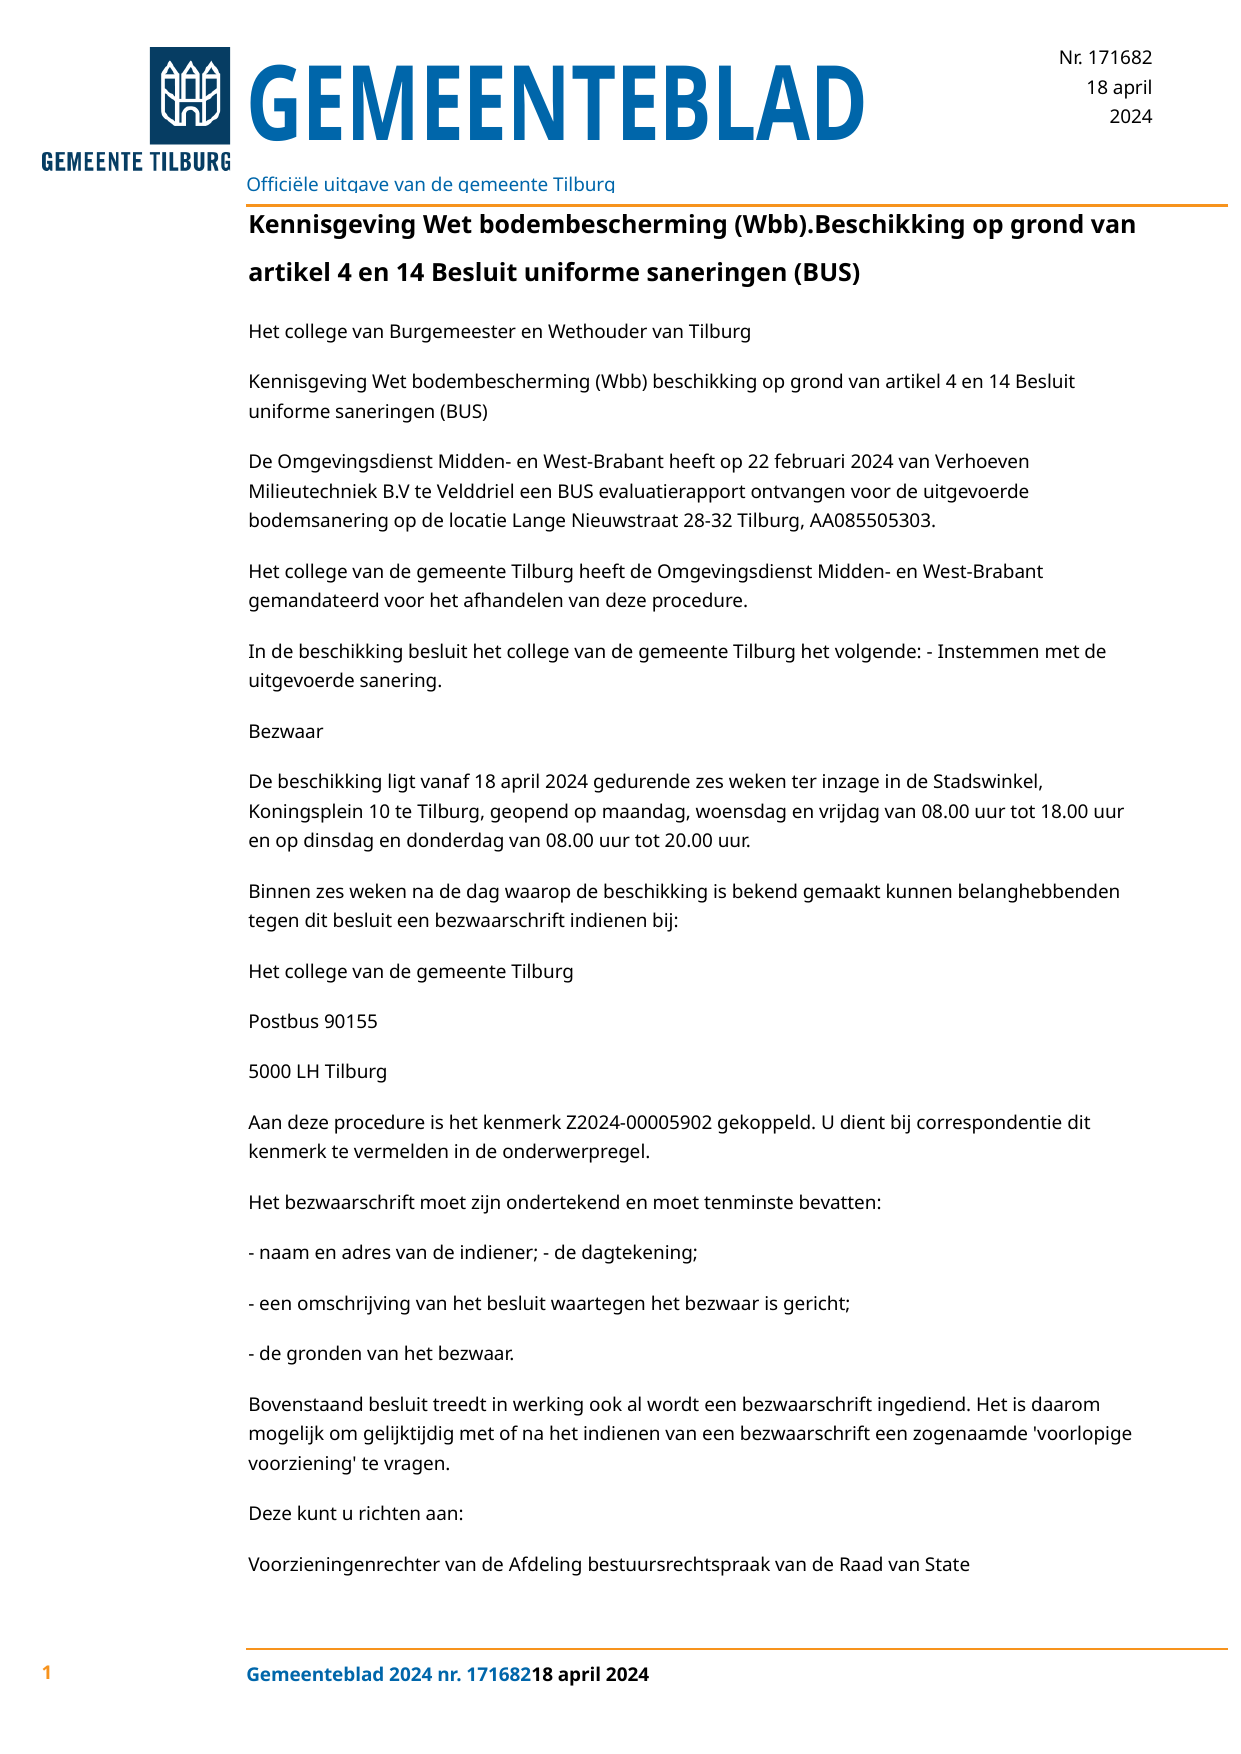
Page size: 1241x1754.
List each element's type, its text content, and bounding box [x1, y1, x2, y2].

text Het bezwaarschrift moet zijn ondertekend en moet tenminste bevatten: [248, 1189, 1152, 1215]
text Voorzieningenrechter van de Afdeling bestuursrechtspraak van de Raad van State [248, 1551, 1152, 1577]
text Het college van Burgemeester en Wethouder van Tilburg [248, 318, 1152, 344]
text In de beschikking besluit het college van de gemeente Tilburg het volgende: - Instemmen met de uitgevoerde sanering. [248, 638, 1152, 693]
text Bezwaar [248, 718, 1152, 744]
text Kennisgeving Wet bodembescherming (Wbb).Beschikking op grond van artikel 4 en 14 Besluit uniforme saneringen (BUS) [248, 207, 1152, 288]
text - een omschrijving van het besluit waartegen het bezwaar is gericht; [248, 1290, 1152, 1316]
text Postbus 90155 [248, 1008, 1152, 1034]
text 5000 LH Tilburg [248, 1059, 1152, 1084]
text Aan deze procedure is het kenmerk Z2024-00005902 gekoppeld. U dient bij correspondentie dit kenmerk te vermelden in de onderwerpregel. [248, 1109, 1152, 1164]
text Kennisgeving Wet bodembescherming (Wbb) beschikking op grond van artikel 4 en 14 Besluit uniforme saneringen (BUS) [248, 368, 1152, 424]
picture [41, 47, 231, 172]
text - de gronden van het bezwaar. [248, 1340, 1152, 1366]
text Het college van de gemeente Tilburg heeft de Omgevingsdienst Midden- en West-Brabant gemandateerd voor het afhandelen van deze procedure. [248, 558, 1152, 613]
text - naam en adres van de indiener; - de dagtekening; [248, 1239, 1152, 1265]
text Binnen zes weken na de dag waarop de beschikking is bekend gemaakt kunnen belanghebbenden tegen dit besluit een bezwaarschrift indienen bij: [248, 878, 1152, 933]
text Bovenstaand besluit treedt in werking ook al wordt een bezwaarschrift ingediend. Het is daarom mogelijk om gelijktijdig met of na het indienen van een bezwaarschrift een zogenaamde 'voorlopige voorziening' te vragen. [248, 1391, 1152, 1476]
text De Omgevingsdienst Midden- en West-Brabant heeft op 22 februari 2024 van Verhoeven Milieutechniek B.V te Velddriel een BUS evaluatierapport ontvangen voor de uitgevoerde bodemsanering op de locatie Lange Nieuwstraat 28-32 Tilburg, AA085505303. [248, 448, 1152, 533]
text Deze kunt u richten aan: [248, 1500, 1152, 1526]
text De beschikking ligt vanaf 18 april 2024 gedurende zes weken ter inzage in de Stadswinkel, Koningsplein 10 te Tilburg, geopend op maandag, woensdag en vrijdag van 08.00 uur tot 18.00 uur en op dinsdag en donderdag van 08.00 uur tot 20.00 uur. [248, 768, 1152, 853]
text Het college van de gemeente Tilburg [248, 958, 1152, 984]
